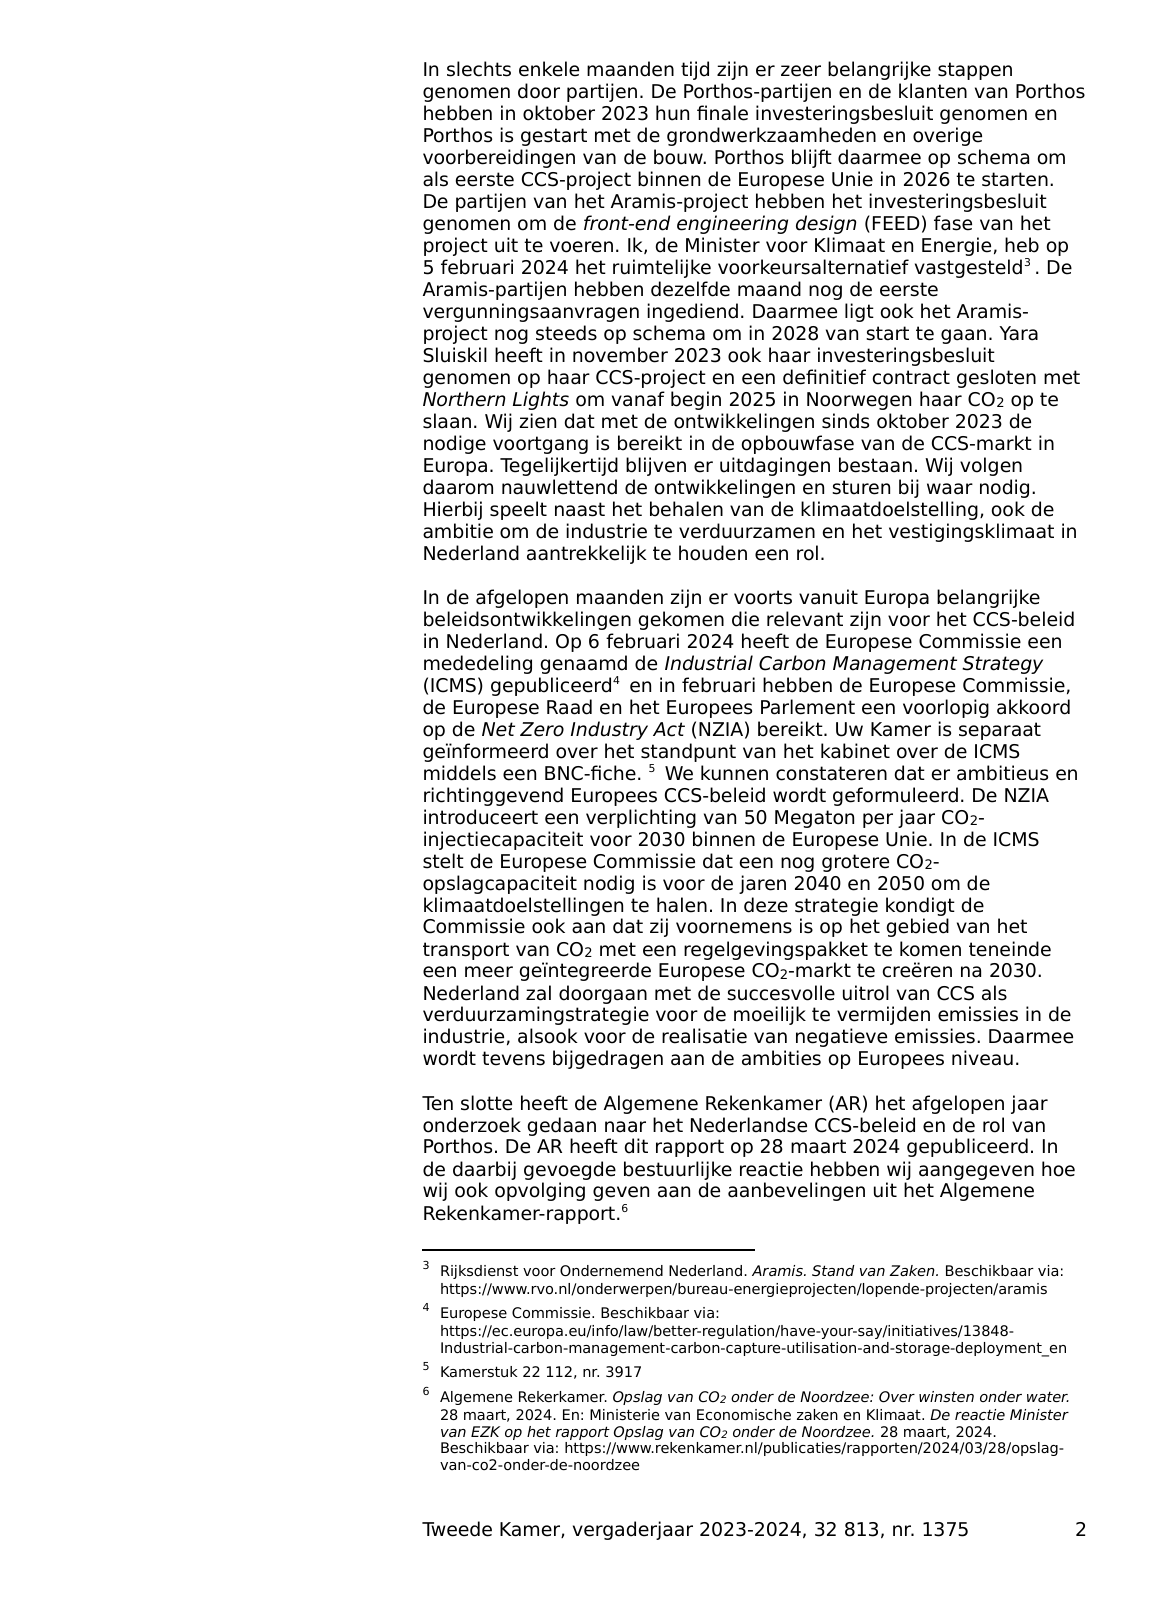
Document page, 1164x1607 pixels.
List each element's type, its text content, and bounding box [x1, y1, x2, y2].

text Rijksdienst voor Ondernemend Nederland. Aramis. Stand van Zaken. Beschikbaar via: https://www.rvo.nl/onderwerpen/bureau-energieprojecten/lopende-projecten/aramis [422, 1259, 1087, 1298]
text Algemene Rekerkamer. Opslag van CO2 onder de Noordzee: Over winsten onder water. 28 maart, 2024. En: Ministerie van Economische zaken en Klimaat. De reactie Minister van EZK op het rapport Opslag van CO2 onder de Noordzee. 28 maart, 2024. Beschikbaar via: https://www.rekenkamer.nl/publicaties/rapporten/2024/03/28/opslag-van-co2-onder-de-noordzee [422, 1385, 1087, 1474]
text In slechts enkele maanden tijd zijn er zeer belangrijke stappen genomen door partijen. De Porthos-partijen en de klanten van Porthos hebben in oktober 2023 hun finale investeringsbesluit genomen en Porthos is gestart met de grondwerkzaamheden en overige voorbereidingen van de bouw. Porthos blijft daarmee op schema om als eerste CCS-project binnen de Europese Unie in 2026 te starten. De partijen van het Aramis-project hebben het investeringsbesluit genomen om de front-end engineering design (FEED) fase van het project uit te voeren. Ik, de Minister voor Klimaat en Energie, heb op 5 februari 2024 het ruimtelijke voorkeursalternatief vastgesteld. De Aramis-partijen hebben dezelfde maand nog de eerste vergunningsaanvragen ingediend. Daarmee ligt ook het Aramis-project nog steeds op schema om in 2028 van start te gaan. Yara Sluiskil heeft in november 2023 ook haar investeringsbesluit genomen op haar CCS-project en een definitief contract gesloten met Northern Lights om vanaf begin 2025 in Noorwegen haar CO2 op te slaan. Wij zien dat met de ontwikkelingen sinds oktober 2023 de nodige voortgang is bereikt in de opbouwfase van de CCS-markt in Europa. Tegelijkertijd blijven er uitdagingen bestaan. Wij volgen daarom nauwlettend de ontwikkelingen en sturen bij waar nodig. Hierbij speelt naast het behalen van de klimaatdoelstelling, ook de ambitie om de industrie te verduurzamen en het vestigingsklimaat in Nederland aantrekkelijk te houden een rol. [422, 59, 1087, 564]
text Europese Commissie. Beschikbaar via: https://ec.europa.eu/info/law/better-regulation/have-your-say/initiatives/13848-Industrial-carbon-management-carbon-capture-utilisation-and-storage-deployment_en [422, 1301, 1087, 1357]
text Kamerstuk 22 112, nr. 3917 [422, 1360, 1087, 1382]
text Ten slotte heeft de Algemene Rekenkamer (AR) het afgelopen jaar onderzoek gedaan naar het Nederlandse CCS-beleid en de rol van Porthos. De AR heeft dit rapport op 28 maart 2024 gepubliceerd. In de daarbij gevoegde bestuurlijke reactie hebben wij aangegeven hoe wij ook opvolging geven aan de aanbevelingen uit het Algemene Rekenkamer-rapport. [422, 1092, 1087, 1224]
text In de afgelopen maanden zijn er voorts vanuit Europa belangrijke beleidsontwikkelingen gekomen die relevant zijn voor het CCS-beleid in Nederland. Op 6 februari 2024 heeft de Europese Commissie een mededeling genaamd de Industrial Carbon Management Strategy (ICMS) gepubliceerd en in februari hebben de Europese Commissie, de Europese Raad en het Europees Parlement een voorlopig akkoord op de Net Zero Industry Act (NZIA) bereikt. Uw Kamer is separaat geïnformeerd over het standpunt van het kabinet over de ICMS middels een BNC-fiche. We kunnen constateren dat er ambitieus en richtinggevend Europees CCS-beleid wordt geformuleerd. De NZIA introduceert een verplichting van 50 Megaton per jaar CO2-injectiecapaciteit voor 2030 binnen de Europese Unie. In de ICMS stelt de Europese Commissie dat een nog grotere CO2-opslagcapaciteit nodig is voor de jaren 2040 en 2050 om de klimaatdoelstellingen te halen. In deze strategie kondigt de Commissie ook aan dat zij voornemens is op het gebied van het transport van CO2 met een regelgevingspakket te komen teneinde een meer geïntegreerde Europese CO2-markt te creëren na 2030. Nederland zal doorgaan met de succesvolle uitrol van CCS als verduurzamingstrategie voor de moeilijk te vermijden emissies in de industrie, alsook voor de realisatie van negatieve emissies. Daarmee wordt tevens bijgedragen aan de ambities op Europees niveau. [422, 587, 1087, 1070]
